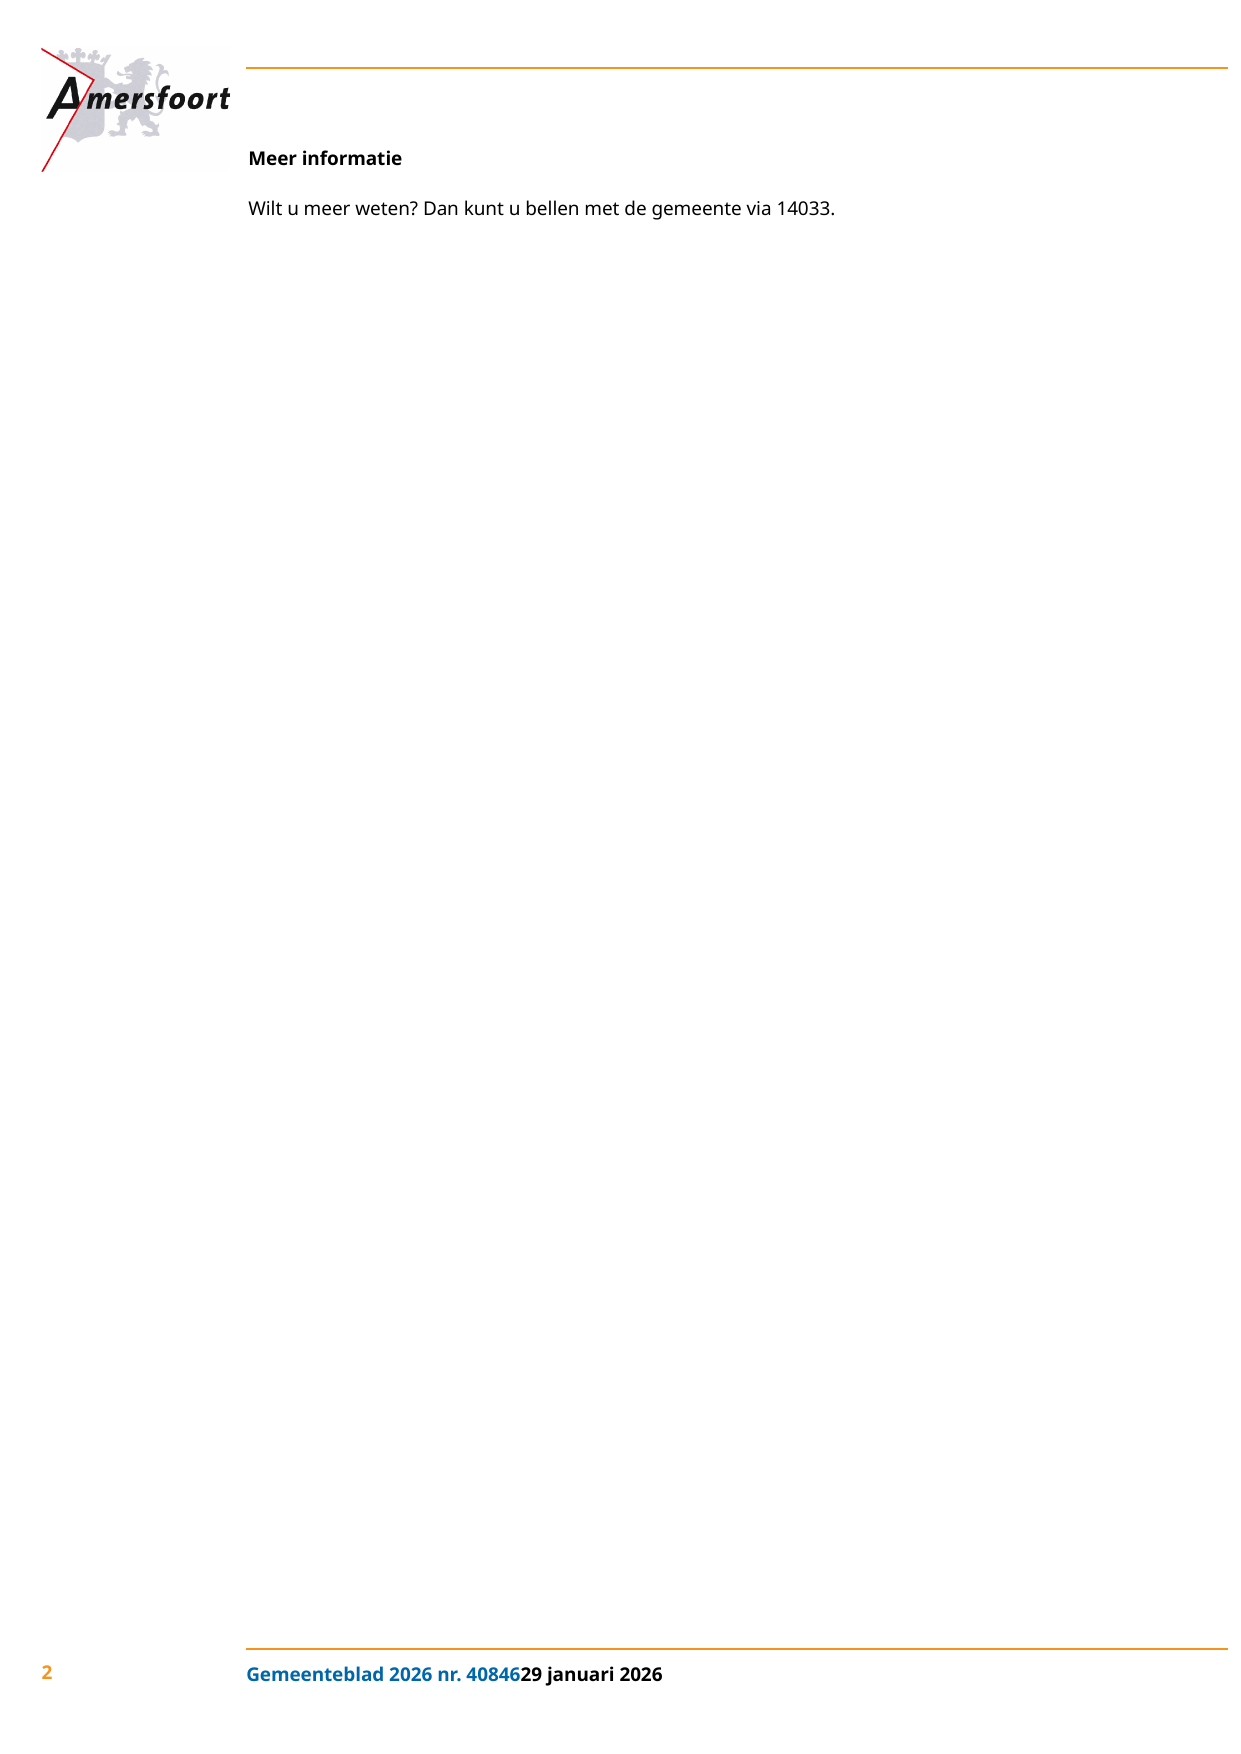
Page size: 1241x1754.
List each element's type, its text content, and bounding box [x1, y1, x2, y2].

text Wilt u meer weten? Dan kunt u bellen met de gemeente via 14033. [248, 196, 1152, 221]
text Meer informatie [248, 145, 1152, 171]
picture [41, 47, 231, 172]
